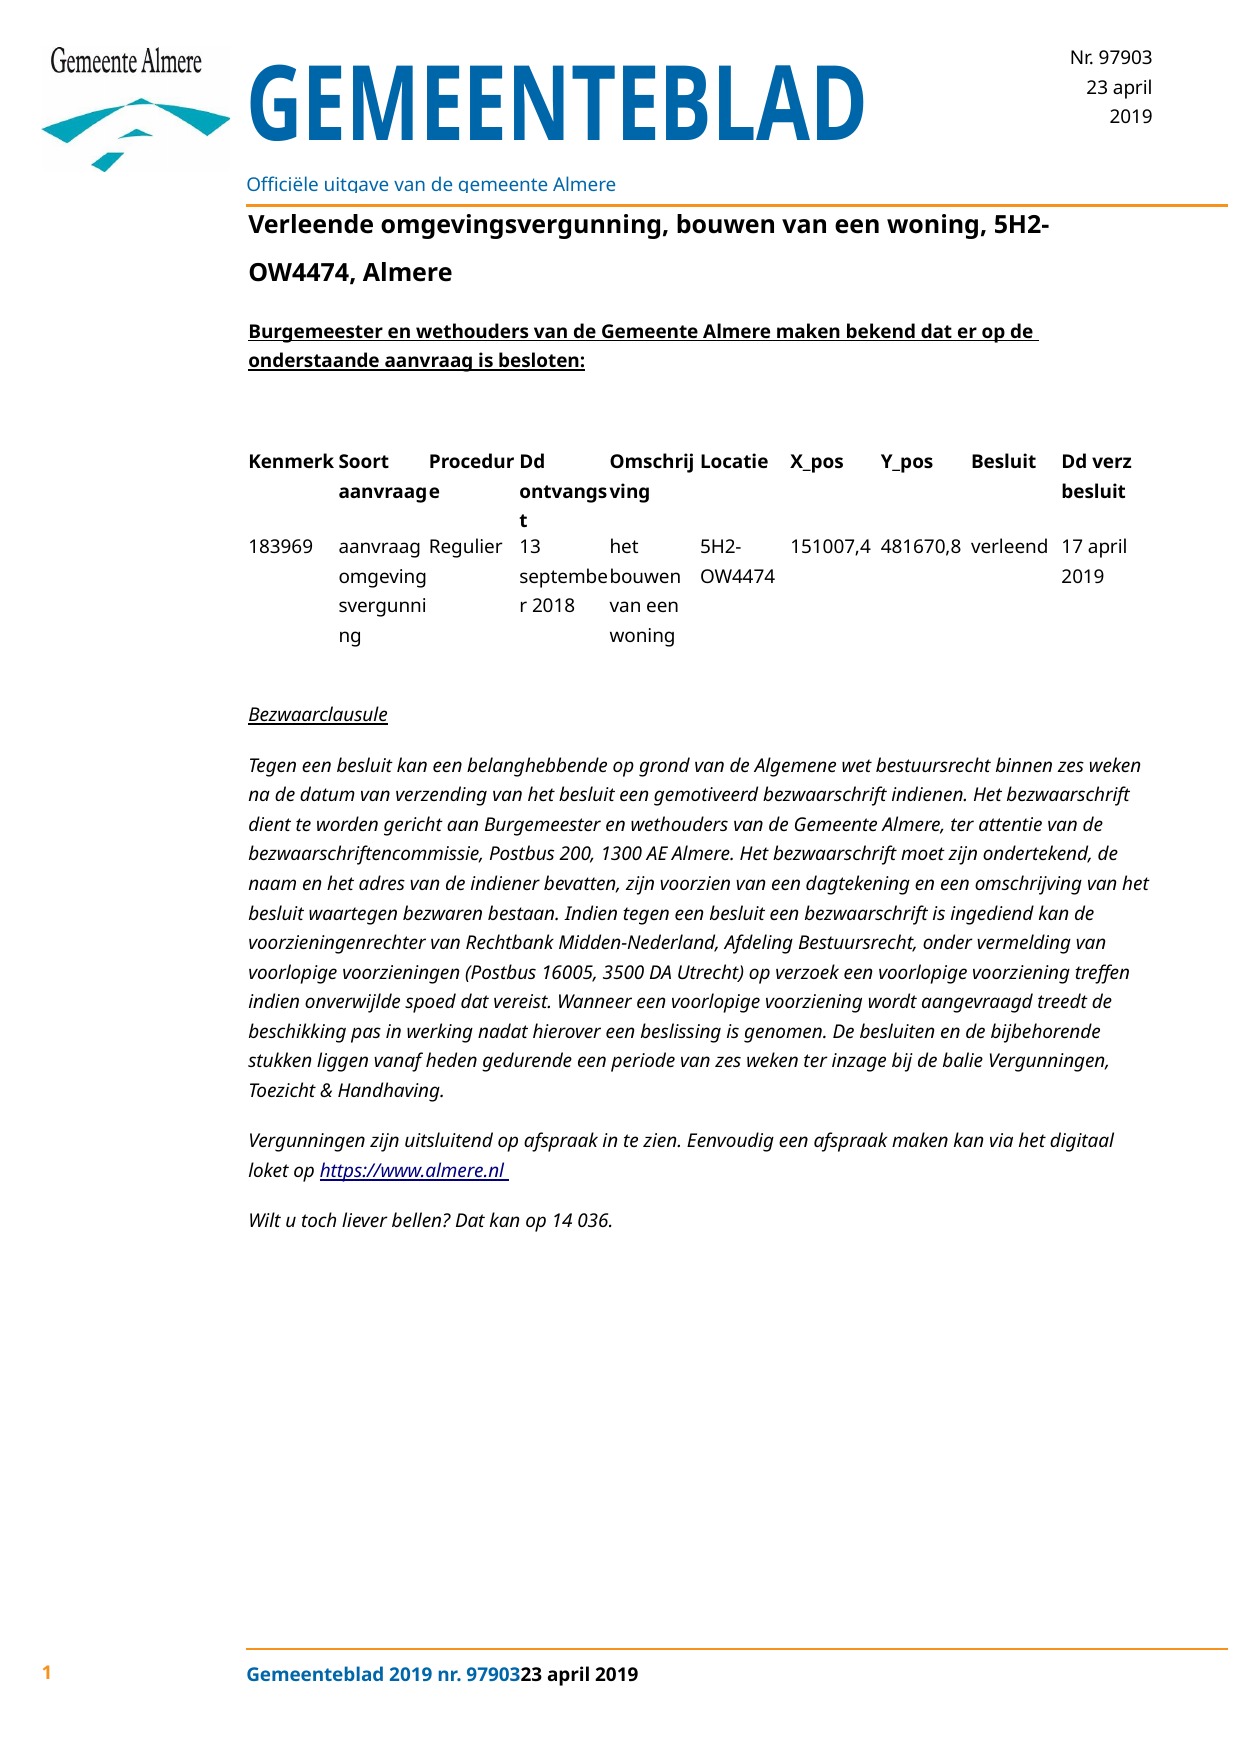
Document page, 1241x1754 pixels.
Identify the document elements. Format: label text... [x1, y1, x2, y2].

table_header X_pos [790, 449, 881, 533]
table_cell 481670,8 [881, 533, 971, 648]
picture [41, 47, 231, 172]
text Wilt u toch liever bellen? Dat kan op 14 036. [248, 1208, 1152, 1233]
table_cell Regulier [429, 533, 519, 648]
table_header Procedure [429, 449, 519, 533]
table_header Y_pos [881, 449, 971, 533]
table_header Kenmerk [248, 449, 338, 533]
table_cell het bouwen van een woning [609, 533, 700, 648]
text Verleende omgevingsvergunning, bouwen van een woning, 5H2-OW4474, Almere [248, 207, 1152, 288]
table_cell verleend [971, 533, 1061, 648]
table_header Dd ontvangst [519, 449, 609, 533]
table_header Besluit [971, 449, 1061, 533]
table_cell 151007,4 [790, 533, 881, 648]
table_cell 17 april 2019 [1061, 533, 1152, 648]
table_header Dd verz besluit [1061, 449, 1152, 533]
table_header Locatie [700, 449, 790, 533]
text Bezwaarclausule [248, 701, 1152, 727]
table_cell 183969 [248, 533, 338, 648]
table_cell 13 september 2018 [519, 533, 609, 648]
table_header Omschrijving [609, 449, 700, 533]
text Tegen een besluit kan een belanghebbende op grond van de Algemene wet bestuursrecht binnen zes weken na de datum van verzending van het besluit een gemotiveerd bezwaarschrift indienen. Het bezwaarschrift dient te worden gericht aan Burgemeester en wethouders van de Gemeente Almere, ter attentie van de bezwaarschriftencommissie, Postbus 200, 1300 AE Almere. Het bezwaarschrift moet zijn ondertekend, de naam en het adres van de indiener bevatten, zijn voorzien van een dagtekening en een omschrijving van het besluit waartegen bezwaren bestaan. Indien tegen een besluit een bezwaarschrift is ingediend kan de voorzieningenrechter van Rechtbank Midden-Nederland, Afdeling Bestuursrecht, onder vermelding van voorlopige voorzieningen (Postbus 16005, 3500 DA Utrecht) op verzoek een voorlopige voorziening treffen indien onverwijlde spoed dat vereist. Wanneer een voorlopige voorziening wordt aangevraagd treedt de beschikking pas in werking nadat hierover een beslissing is genomen. De besluiten en de bijbehorende stukken liggen vanaf heden gedurende een periode van zes weken ter inzage bij de balie Vergunningen, Toezicht & Handhaving. [248, 752, 1152, 1103]
table_cell 5H2-OW4474 [700, 533, 790, 648]
text Burgemeester en wethouders van de Gemeente Almere maken bekend dat er op de onderstaande aanvraag is besloten: [248, 318, 1152, 373]
text Vergunningen zijn uitsluitend op afspraak in te zien. Eenvoudig een afspraak maken kan via het digitaal loket op https://www.almere.nl [248, 1128, 1152, 1183]
table_cell aanvraag omgevingsvergunning [338, 533, 429, 648]
table_header Soort aanvraag [338, 449, 429, 533]
